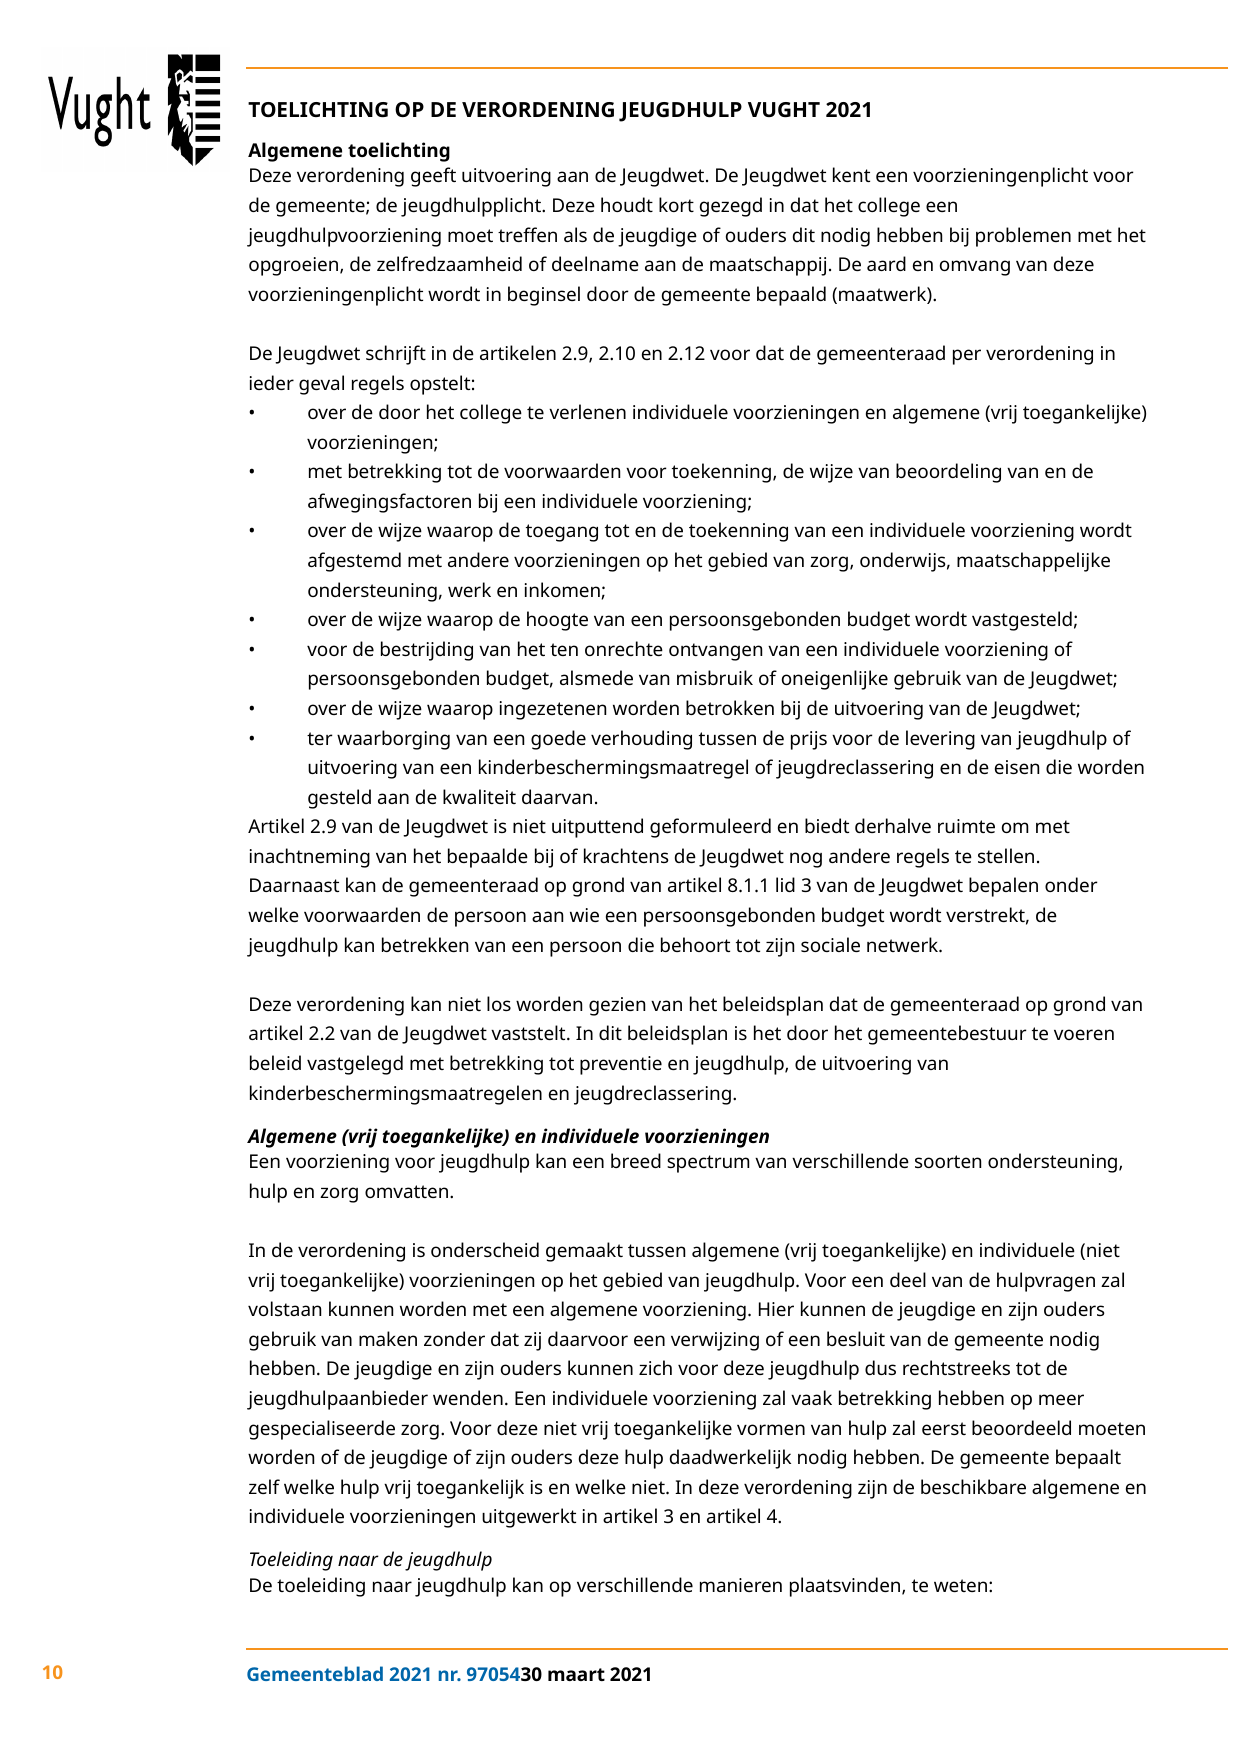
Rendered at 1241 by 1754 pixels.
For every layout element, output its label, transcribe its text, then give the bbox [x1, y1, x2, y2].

text De toeleiding naar jeugdhulp kan op verschillende manieren plaatsvinden, te weten: [248, 1572, 1152, 1598]
list ter waarborging van een goede verhouding tussen de prijs voor de levering van jeugdhulp of uitvoering van een kinderbeschermingsmaatregel of jeugdreclassering en de eisen die worden gesteld aan de kwaliteit daarvan. [248, 725, 1152, 809]
text Deze verordening kan niet los worden gezien van het beleidsplan dat de gemeenteraad op grond van artikel 2.2 van de Jeugdwet vaststelt. In dit beleidsplan is het door het gemeentebestuur te voeren beleid vastgelegd met betrekking tot preventie en jeugdhulp, de uitvoering van kinderbeschermingsmaatregelen en jeugdreclassering. [248, 991, 1152, 1105]
text Deze verordening geeft uitvoering aan de Jeugdwet. De Jeugdwet kent een voorzieningenplicht voor de gemeente; de jeugdhulpplicht. Deze houdt kort gezegd in dat het college een jeugdhulpvoorziening moet treffen als de jeugdige of ouders dit nodig hebben bij problemen met het opgroeien, de zelfredzaamheid of deelname aan de maatschappij. De aard en omvang van deze voorzieningenplicht wordt in beginsel door de gemeente bepaald (maatwerk). [248, 163, 1152, 307]
text TOELICHTING OP DE VERORDENING JEUGDHULP VUGHT 2021 [248, 95, 1152, 123]
list met betrekking tot de voorwaarden voor toekenning, de wijze van beoordeling van en de afwegingsfactoren bij een individuele voorziening; [248, 458, 1152, 514]
picture [41, 47, 231, 172]
list over de wijze waarop de toegang tot en de toekenning van een individuele voorziening wordt afgestemd met andere voorzieningen op het gebied van zorg, onderwijs, maatschappelijke ondersteuning, werk en inkomen; [248, 518, 1152, 602]
text Toeleiding naar de jeugdhulp [248, 1547, 1152, 1572]
list over de wijze waarop de hoogte van een persoonsgebonden budget wordt vastgesteld; [248, 606, 1152, 632]
text In de verordening is onderscheid gemaakt tussen algemene (vrij toegankelijke) en individuele (niet vrij toegankelijke) voorzieningen op het gebied van jeugdhulp. Voor een deel van de hulpvragen zal volstaan kunnen worden met een algemene voorziening. Hier kunnen de jeugdige en zijn ouders gebruik van maken zonder dat zij daarvoor een verwijzing of een besluit van de gemeente nodig hebben. De jeugdige en zijn ouders kunnen zich voor deze jeugdhulp dus rechtstreeks tot de jeugdhulpaanbieder wenden. Een individuele voorziening zal vaak betrekking hebben op meer gespecialiseerde zorg. Voor deze niet vrij toegankelijke vormen van hulp zal eerst beoordeeld moeten worden of de jeugdige of zijn ouders deze hulp daadwerkelijk nodig hebben. De gemeente bepaalt zelf welke hulp vrij toegankelijk is en welke niet. In deze verordening zijn de beschikbare algemene en individuele voorzieningen uitgewerkt in artikel 3 en artikel 4. [248, 1237, 1152, 1529]
text Algemene (vrij toegankelijke) en individuele voorzieningen [248, 1123, 1152, 1148]
text Algemene toelichting [248, 137, 1152, 163]
text Daarnaast kan de gemeenteraad op grond van artikel 8.1.1 lid 3 van de Jeugdwet bepalen onder welke voorwaarden de persoon aan wie een persoonsgebonden budget wordt verstrekt, de jeugdhulp kan betrekken van een persoon die behoort tot zijn sociale netwerk. [248, 873, 1152, 957]
text De Jeugdwet schrijft in de artikelen 2.9, 2.10 en 2.12 voor dat de gemeenteraad per verordening in ieder geval regels opstelt: [248, 340, 1152, 395]
text Een voorziening voor jeugdhulp kan een breed spectrum van verschillende soorten ondersteuning, hulp en zorg omvatten. [248, 1148, 1152, 1204]
list voor de bestrijding van het ten onrechte ontvangen van een individuele voorziening of persoonsgebonden budget, alsmede van misbruik of oneigenlijke gebruik van de Jeugdwet; [248, 636, 1152, 691]
text Artikel 2.9 van de Jeugdwet is niet uitputtend geformuleerd en biedt derhalve ruimte om met inachtneming van het bepaalde bij of krachtens de Jeugdwet nog andere regels te stellen. [248, 813, 1152, 869]
list over de door het college te verlenen individuele voorzieningen en algemene (vrij toegankelijke) voorzieningen; [248, 399, 1152, 454]
list over de wijze waarop ingezetenen worden betrokken bij de uitvoering van de Jeugdwet; [248, 695, 1152, 721]
